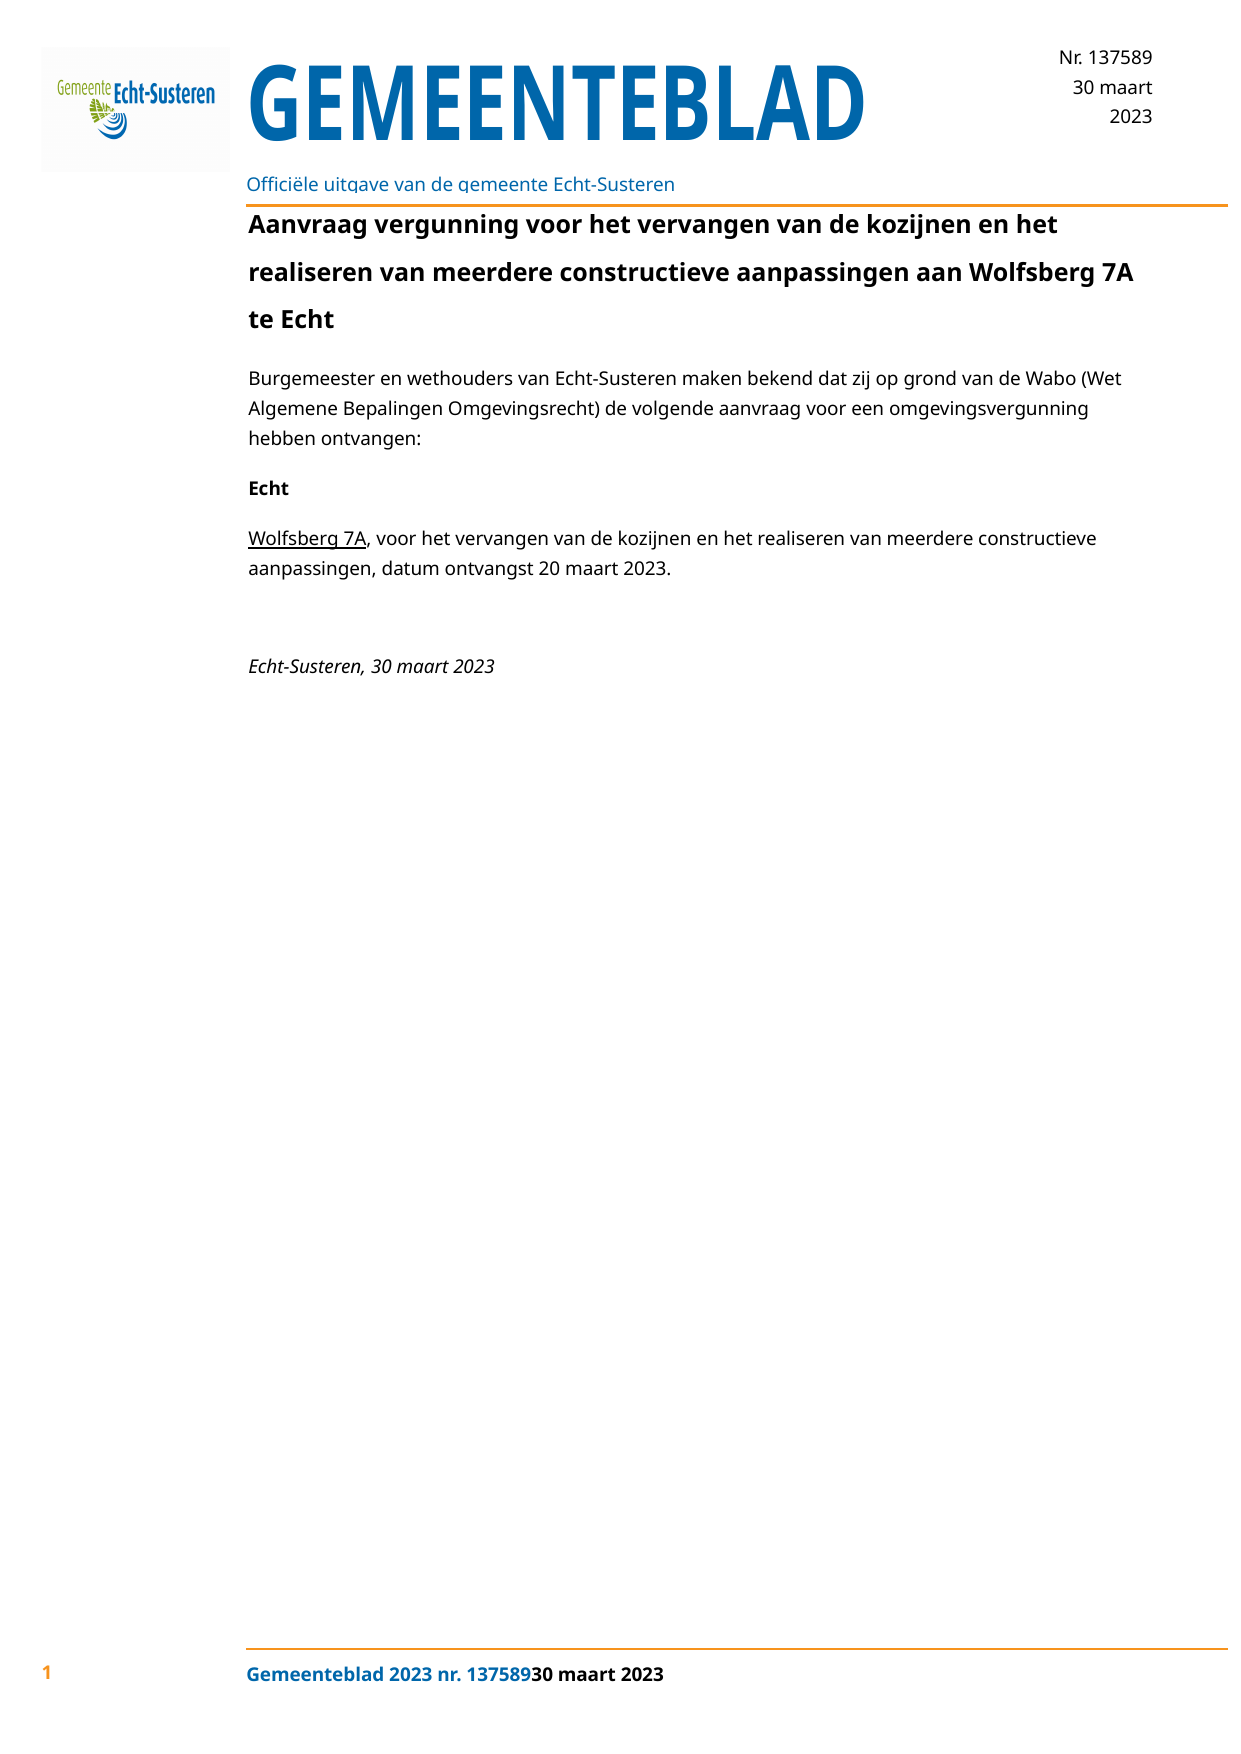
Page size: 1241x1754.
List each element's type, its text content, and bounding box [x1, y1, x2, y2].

text Burgemeester en wethouders van Echt-Susteren maken bekend dat zij op grond van de Wabo (Wet Algemene Bepalingen Omgevingsrecht) de volgende aanvraag voor een omgevingsvergunning hebben ontvangen: [248, 366, 1152, 450]
text Echt-Susteren, 30 maart 2023 [248, 653, 1152, 679]
picture [41, 47, 231, 172]
text Aanvraag vergunning voor het vervangen van de kozijnen en het realiseren van meerdere constructieve aanpassingen aan Wolfsberg 7A te Echt [248, 207, 1152, 336]
text Wolfsberg 7A, voor het vervangen van de kozijnen en het realiseren van meerdere constructieve aanpassingen, datum ontvangst 20 maart 2023. [248, 526, 1152, 581]
text Echt [248, 475, 1152, 501]
